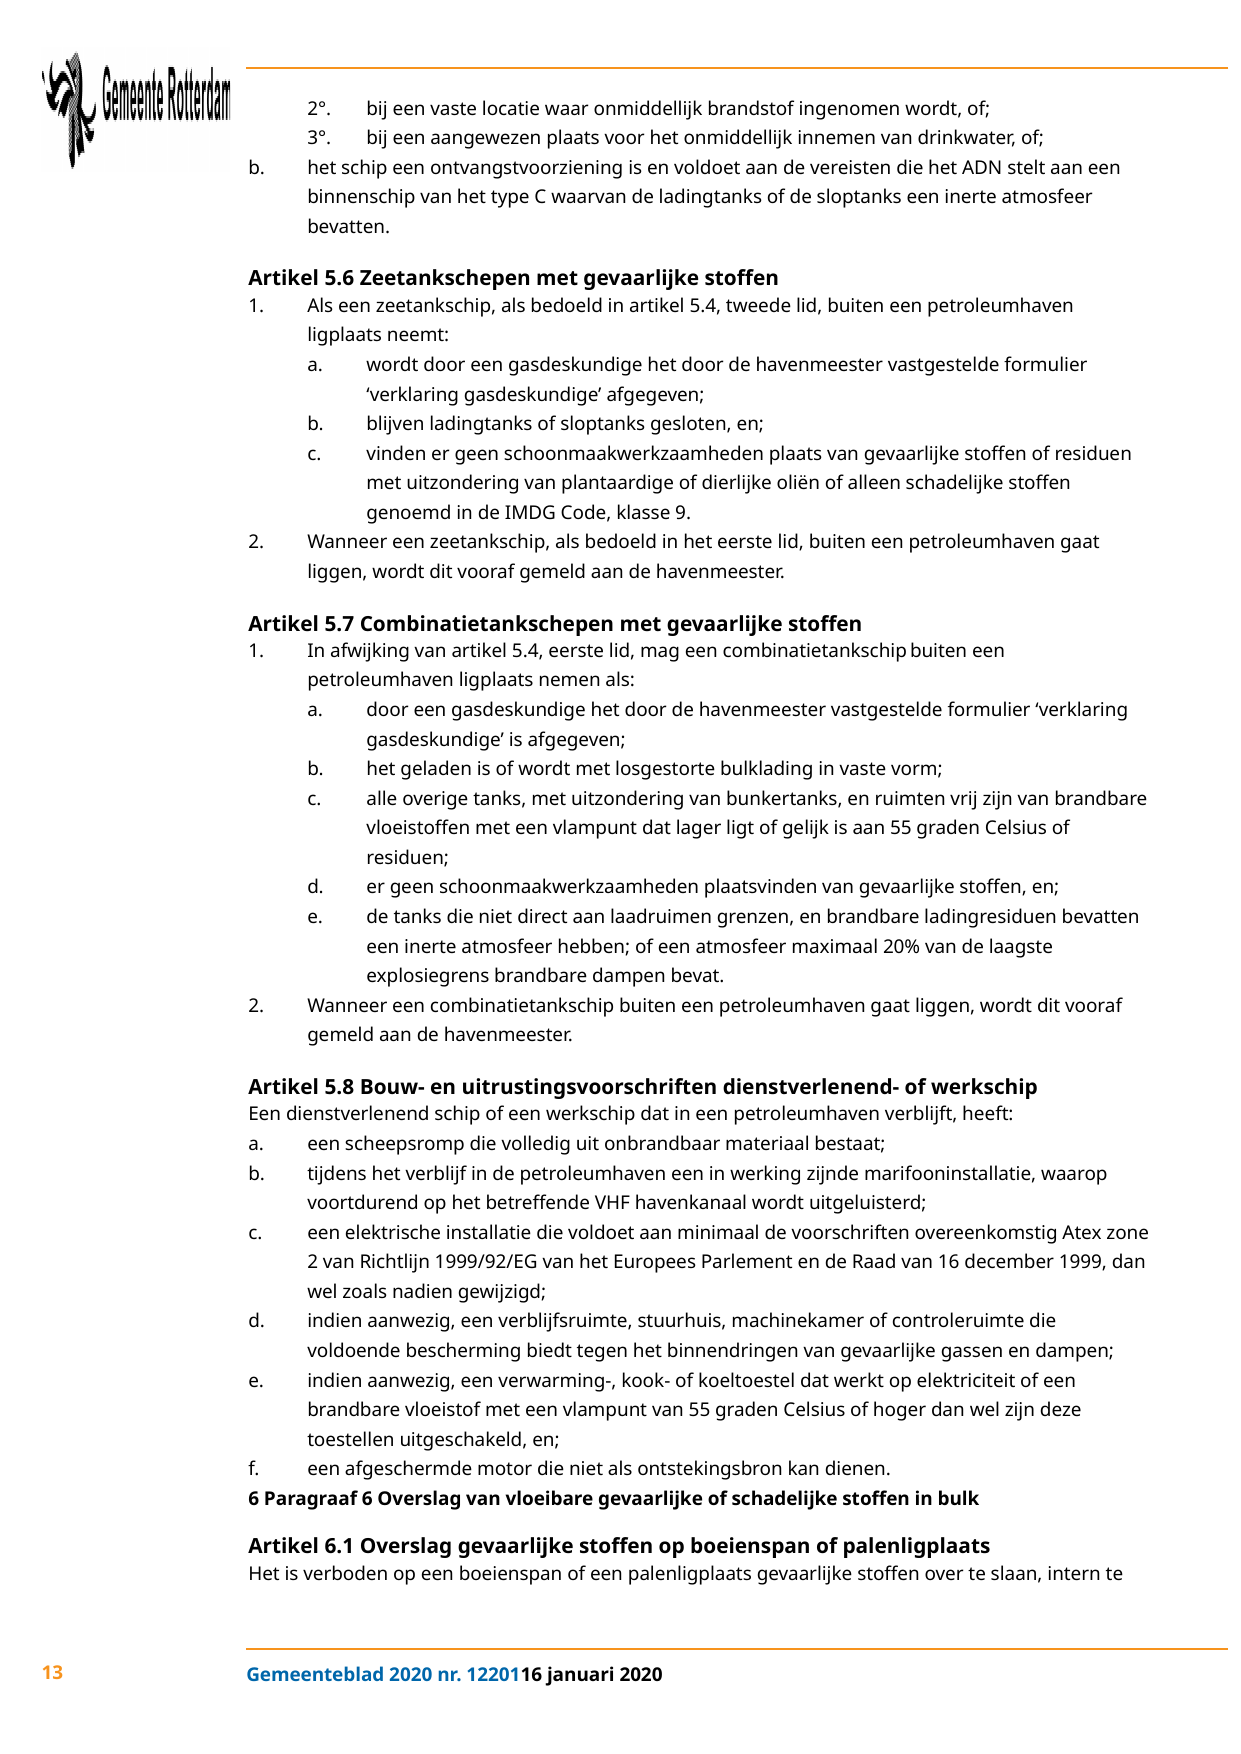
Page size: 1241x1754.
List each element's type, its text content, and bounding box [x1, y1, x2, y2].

list het schip een ontvangstvoorziening is en voldoet aan de vereisten die het ADN stelt aan een binnenschip van het type C waarvan de ladingtanks of de sloptanks een inerte atmosfeer bevatten. [248, 154, 1152, 239]
text Het is verboden op een boeienspan of een palenligplaats gevaarlijke stoffen over te slaan, intern te [248, 1560, 1152, 1586]
picture [41, 47, 231, 172]
list een afgeschermde motor die niet als ontstekingsbron kan dienen. [248, 1456, 1152, 1481]
text Artikel 5.6 Zeetankschepen met gevaarlijke stoffen [248, 263, 1152, 292]
list de tanks die niet direct aan laadruimen grenzen, en brandbare ladingresiduen bevatten een inerte atmosfeer hebben; of een atmosfeer maximaal 20% van de laagste explosiegrens brandbare dampen bevat. [307, 903, 1152, 988]
list er geen schoonmaakwerkzaamheden plaatsvinden van gevaarlijke stoffen, en; [307, 874, 1152, 899]
text Artikel 5.7 Combinatietankschepen met gevaarlijke stoffen [248, 609, 1152, 637]
list Wanneer een combinatietankschip buiten een petroleumhaven gaat liggen, wordt dit vooraf gemeld aan de havenmeester. [248, 992, 1152, 1047]
list tijdens het verblijf in de petroleumhaven een in werking zijnde marifooninstallatie, waarop voortdurend op het betreffende VHF havenkanaal wordt uitgeluisterd; [248, 1160, 1152, 1215]
text Artikel 6.1 Overslag gevaarlijke stoffen op boeienspan of palenligplaats [248, 1532, 1152, 1560]
list Als een zeetankschip, als bedoeld in artikel 5.4, tweede lid, buiten een petroleumhaven ligplaats neemt: [248, 292, 1152, 347]
list alle overige tanks, met uitzondering van bunkertanks, en ruimten vrij zijn van brandbare vloeistoffen met een vlampunt dat lager ligt of gelijk is aan 55 graden Celsius of residuen; [307, 785, 1152, 870]
list een scheepsromp die volledig uit onbrandbaar materiaal bestaat; [248, 1130, 1152, 1156]
list vinden er geen schoonmaakwerkzaamheden plaats van gevaarlijke stoffen of residuen met uitzondering van plantaardige of dierlijke oliën of alleen schadelijke stoffen genoemd in de IMDG Code, klasse 9. [307, 440, 1152, 525]
list een elektrische installatie die voldoet aan minimaal de voorschriften overeenkomstig Atex zone 2 van Richtlĳn 1999/92/EG van het Europees Parlement en de Raad van 16 december 1999, dan wel zoals nadien gewijzigd; [248, 1219, 1152, 1304]
list blijven ladingtanks of sloptanks gesloten, en; [307, 410, 1152, 436]
list Wanneer een zeetankschip, als bedoeld in het eerste lid, buiten een petroleumhaven gaat liggen, wordt dit vooraf gemeld aan de havenmeester. [248, 529, 1152, 584]
text Artikel 5.8 Bouw- en uitrustingsvoorschriften dienstverlenend- of werkschip [248, 1072, 1152, 1101]
list bij een vaste locatie waar onmiddellijk brandstof ingenomen wordt, of; [307, 95, 1152, 121]
list In afwijking van artikel 5.4, eerste lid, mag een combinatietankschip buiten een petroleumhaven ligplaats nemen als: [248, 637, 1152, 692]
list wordt door een gasdeskundige het door de havenmeester vastgestelde formulier ‘verklaring gasdeskundige’ afgegeven; [307, 351, 1152, 406]
list bij een aangewezen plaats voor het onmiddellijk innemen van drinkwater, of; [307, 124, 1152, 150]
text Een dienstverlenend schip of een werkschip dat in een petroleumhaven verblijft, heeft: [248, 1101, 1152, 1126]
list indien aanwezig, een verwarming-, kook- of koeltoestel dat werkt op elektriciteit of een brandbare vloeistof met een vlampunt van 55 graden Celsius of hoger dan wel zijn deze toestellen uitgeschakeld, en; [248, 1367, 1152, 1452]
list indien aanwezig, een verblijfsruimte, stuurhuis, machinekamer of controleruimte die voldoende bescherming biedt tegen het binnendringen van gevaarlijke gassen en dampen; [248, 1308, 1152, 1363]
list het geladen is of wordt met losgestorte bulklading in vaste vorm; [307, 755, 1152, 781]
text 6 Paragraaf 6 Overslag van vloeibare gevaarlijke of schadelijke stoffen in bulk [248, 1485, 1152, 1511]
list door een gasdeskundige het door de havenmeester vastgestelde formulier ‘verklaring gasdeskundige’ is afgegeven; [307, 696, 1152, 752]
